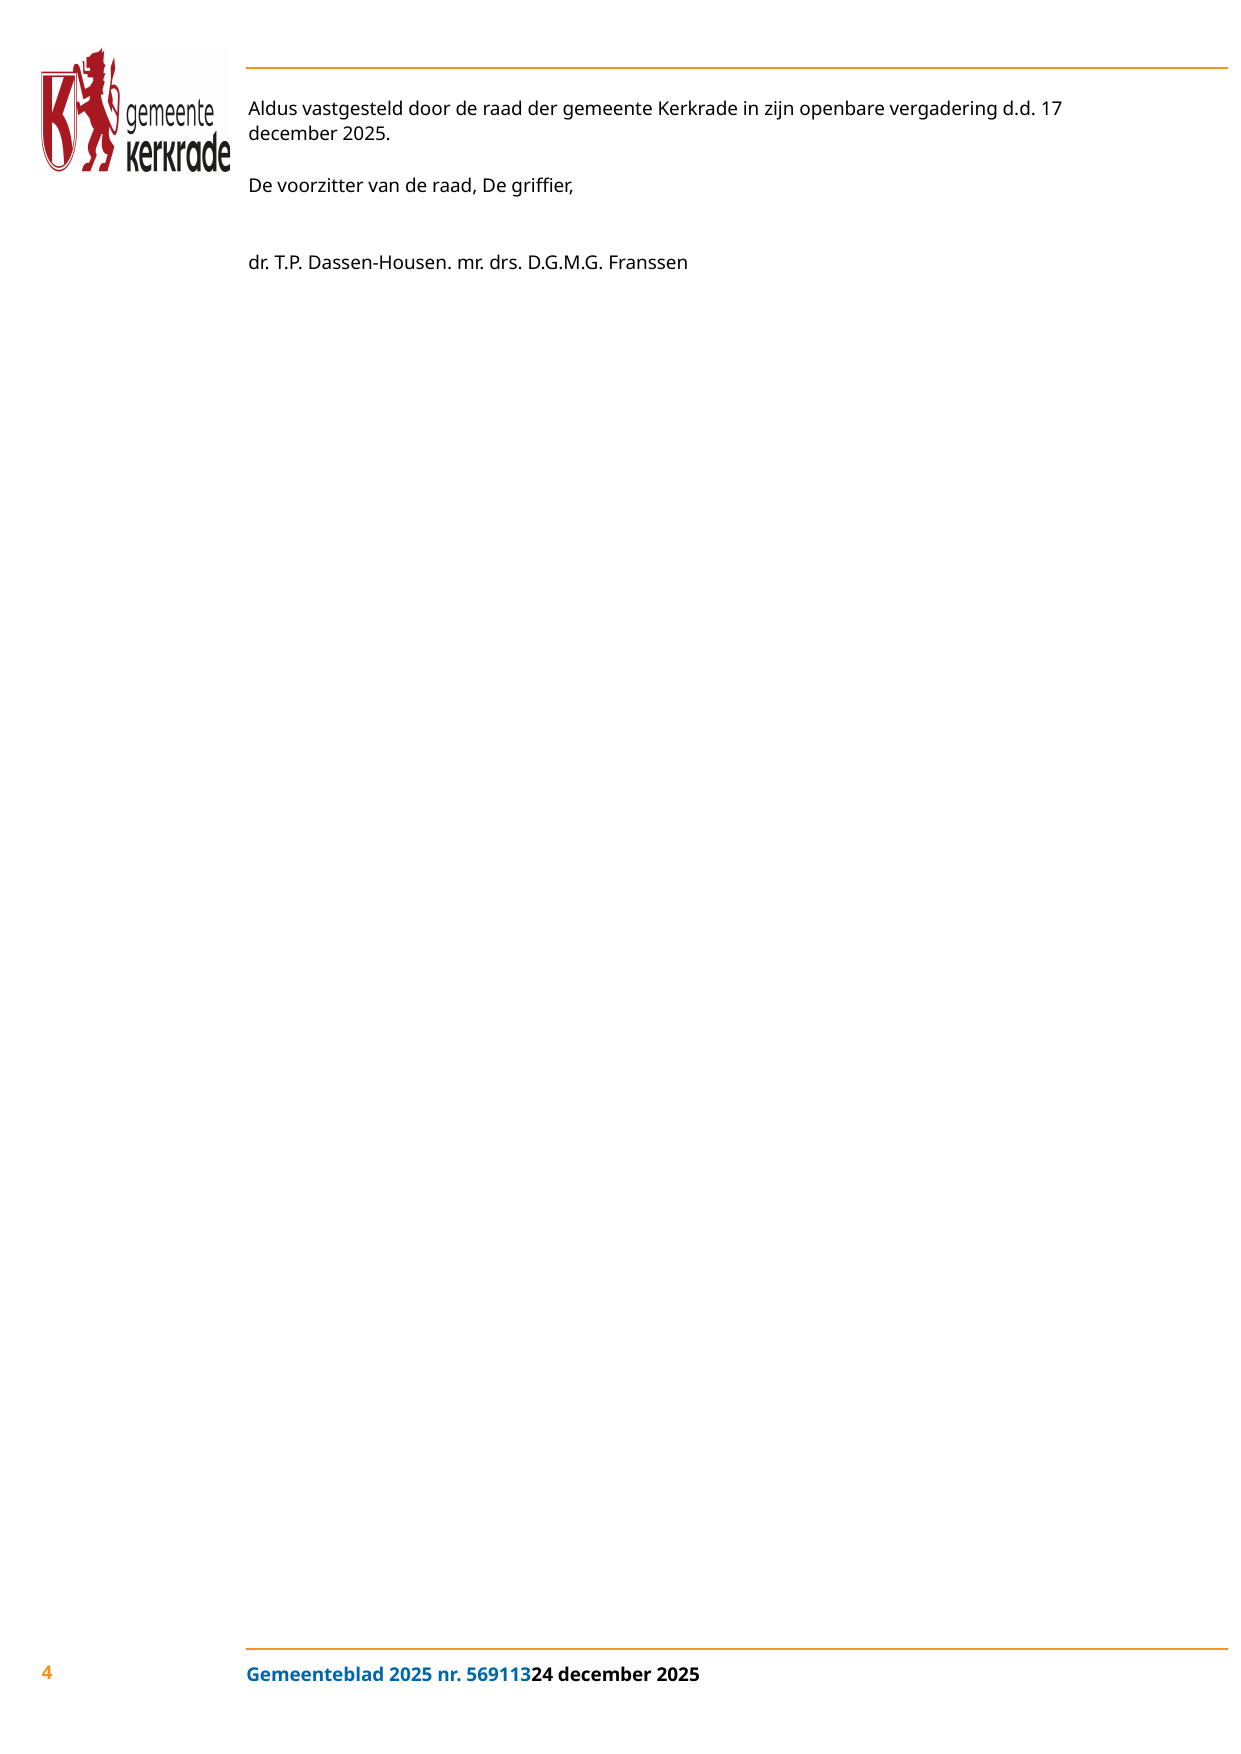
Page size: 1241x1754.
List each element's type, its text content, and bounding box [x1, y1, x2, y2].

text dr. T.P. Dassen-Housen. mr. drs. D.G.M.G. Franssen [248, 249, 1152, 275]
text De voorzitter van de raad, De griffier, [248, 172, 1152, 198]
text Aldus vastgesteld door de raad der gemeente Kerkrade in zijn openbare vergadering d.d. 17 december 2025. [248, 95, 1152, 146]
picture [41, 47, 231, 172]
